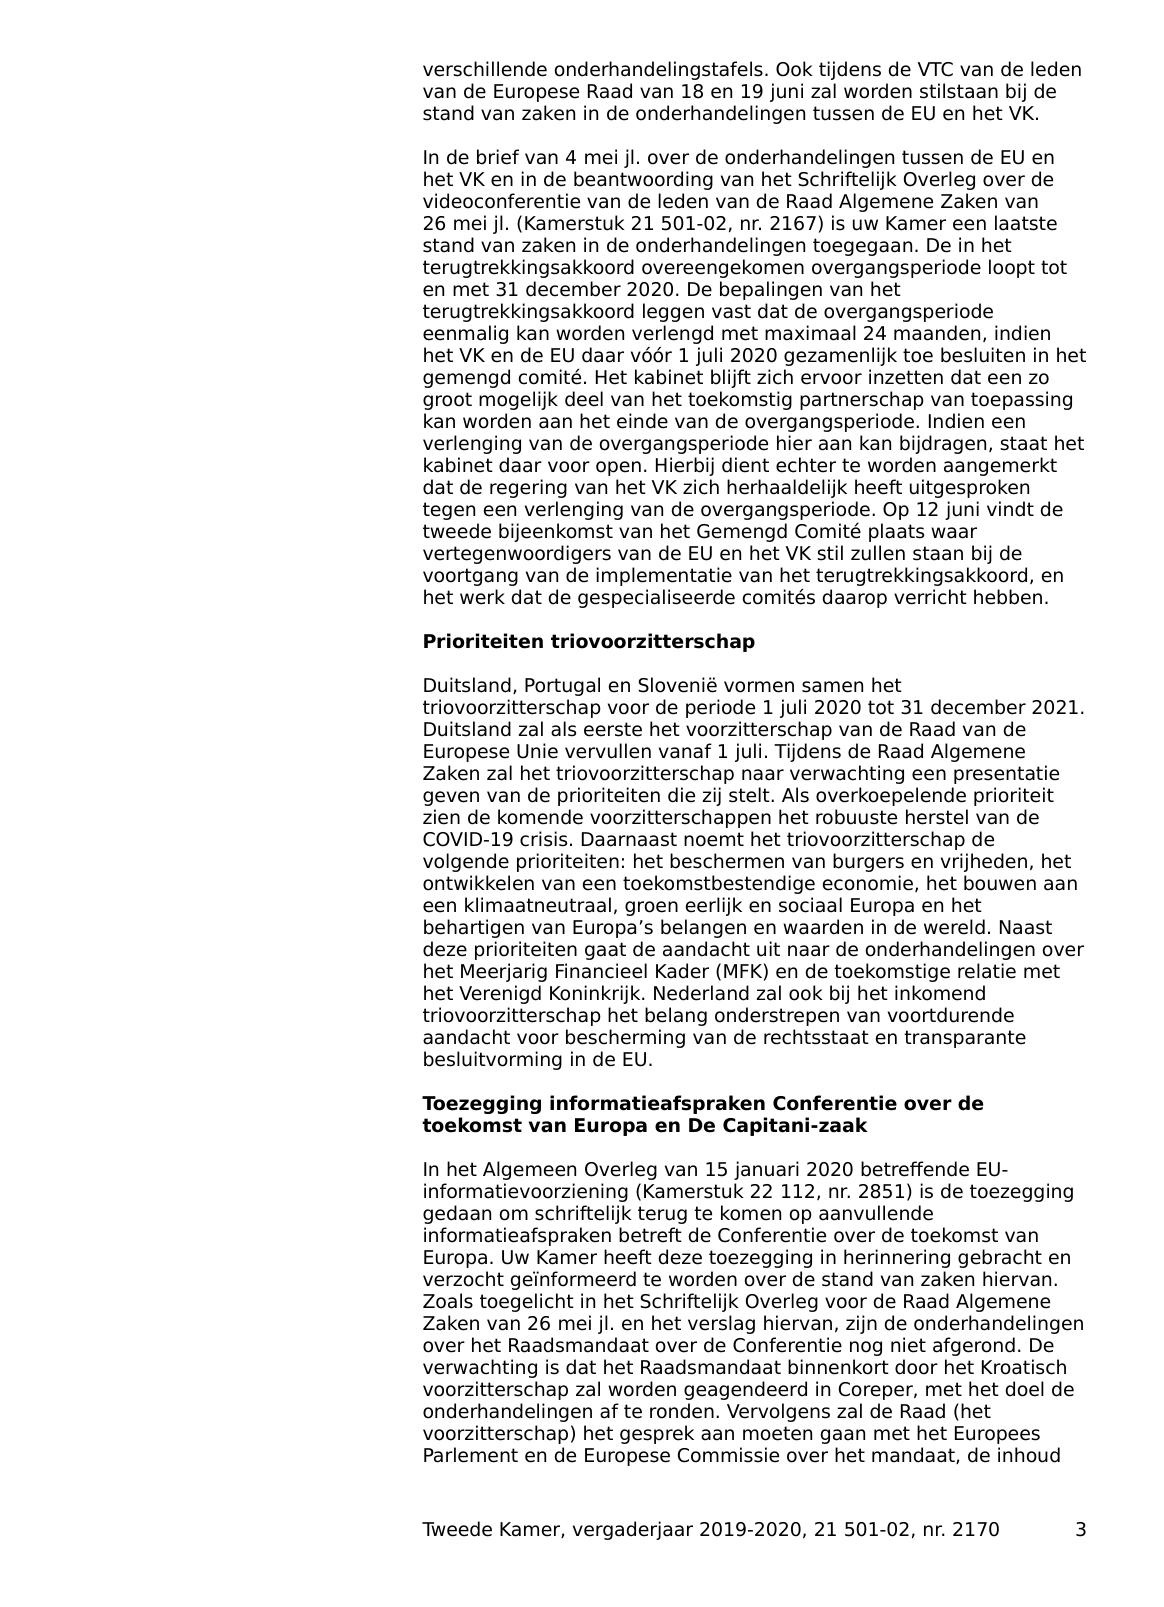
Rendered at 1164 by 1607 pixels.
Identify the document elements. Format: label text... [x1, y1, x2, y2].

text In de brief van 4 mei jl. over de onderhandelingen tussen de EU en het VK en in de beantwoording van het Schriftelijk Overleg over de videoconferentie van de leden van de Raad Algemene Zaken van 26 mei jl. (Kamerstuk 21 501-02, nr. 2167) is uw Kamer een laatste stand van zaken in de onderhandelingen toegegaan. De in het terugtrekkingsakkoord overeengekomen overgangsperiode loopt tot en met 31 december 2020. De bepalingen van het terugtrekkingsakkoord leggen vast dat de overgangsperiode eenmalig kan worden verlengd met maximaal 24 maanden, indien het VK en de EU daar vóór 1 juli 2020 gezamenlijk toe besluiten in het gemengd comité. Het kabinet blijft zich ervoor inzetten dat een zo groot mogelijk deel van het toekomstig partnerschap van toepassing kan worden aan het einde van de overgangsperiode. Indien een verlenging van de overgangsperiode hier aan kan bijdragen, staat het kabinet daar voor open. Hierbij dient echter te worden aangemerkt dat de regering van het VK zich herhaaldelijk heeft uitgesproken tegen een verlenging van de overgangsperiode. Op 12 juni vindt de tweede bijeenkomst van het Gemengd Comité plaats waar vertegenwoordigers van de EU en het VK stil zullen staan bij de voortgang van de implementatie van het terugtrekkingsakkoord, en het werk dat de gespecialiseerde comités daarop verricht hebben. [422, 147, 1087, 609]
text Duitsland, Portugal en Slovenië vormen samen het triovoorzitterschap voor de periode 1 juli 2020 tot 31 december 2021. Duitsland zal als eerste het voorzitterschap van de Raad van de Europese Unie vervullen vanaf 1 juli. Tijdens de Raad Algemene Zaken zal het triovoorzitterschap naar verwachting een presentatie geven van de prioriteiten die zij stelt. Als overkoepelende prioriteit zien de komende voorzitterschappen het robuuste herstel van de COVID-19 crisis. Daarnaast noemt het triovoorzitterschap de volgende prioriteiten: het beschermen van burgers en vrijheden, het ontwikkelen van een toekomstbestendige economie, het bouwen aan een klimaatneutraal, groen eerlijk en sociaal Europa en het behartigen van Europa’s belangen en waarden in de wereld. Naast deze prioriteiten gaat de aandacht uit naar de onderhandelingen over het Meerjarig Financieel Kader (MFK) en de toekomstige relatie met het Verenigd Koninkrijk. Nederland zal ook bij het inkomend triovoorzitterschap het belang onderstrepen van voortdurende aandacht voor bescherming van de rechtsstaat en transparante besluitvorming in de EU. [422, 675, 1087, 1071]
subtitle Prioriteiten triovoorzitterschap [422, 631, 1087, 653]
text In het Algemeen Overleg van 15 januari 2020 betreffende EU-informatievoorziening (Kamerstuk 22 112, nr. 2851) is de toezegging gedaan om schriftelijk terug te komen op aanvullende informatieafspraken betreft de Conferentie over de toekomst van Europa. Uw Kamer heeft deze toezegging in herinnering gebracht en verzocht geïnformeerd te worden over de stand van zaken hiervan. Zoals toegelicht in het Schriftelijk Overleg voor de Raad Algemene Zaken van 26 mei jl. en het verslag hiervan, zijn de onderhandelingen over het Raadsmandaat over de Conferentie nog niet afgerond. De verwachting is dat het Raadsmandaat binnenkort door het Kroatisch voorzitterschap zal worden geagendeerd in Coreper, met het doel de onderhandelingen af te ronden. Vervolgens zal de Raad (het voorzitterschap) het gesprek aan moeten gaan met het Europees Parlement en de Europese Commissie over het mandaat, de inhoud [422, 1159, 1087, 1467]
text verschillende onderhandelingstafels. Ook tijdens de VTC van de leden van de Europese Raad van 18 en 19 juni zal worden stilstaan bij de stand van zaken in de onderhandelingen tussen de EU en het VK. [422, 59, 1087, 125]
subtitle Toezegging informatieafspraken Conferentie over de toekomst van Europa en De Capitani-zaak [422, 1093, 1087, 1137]
